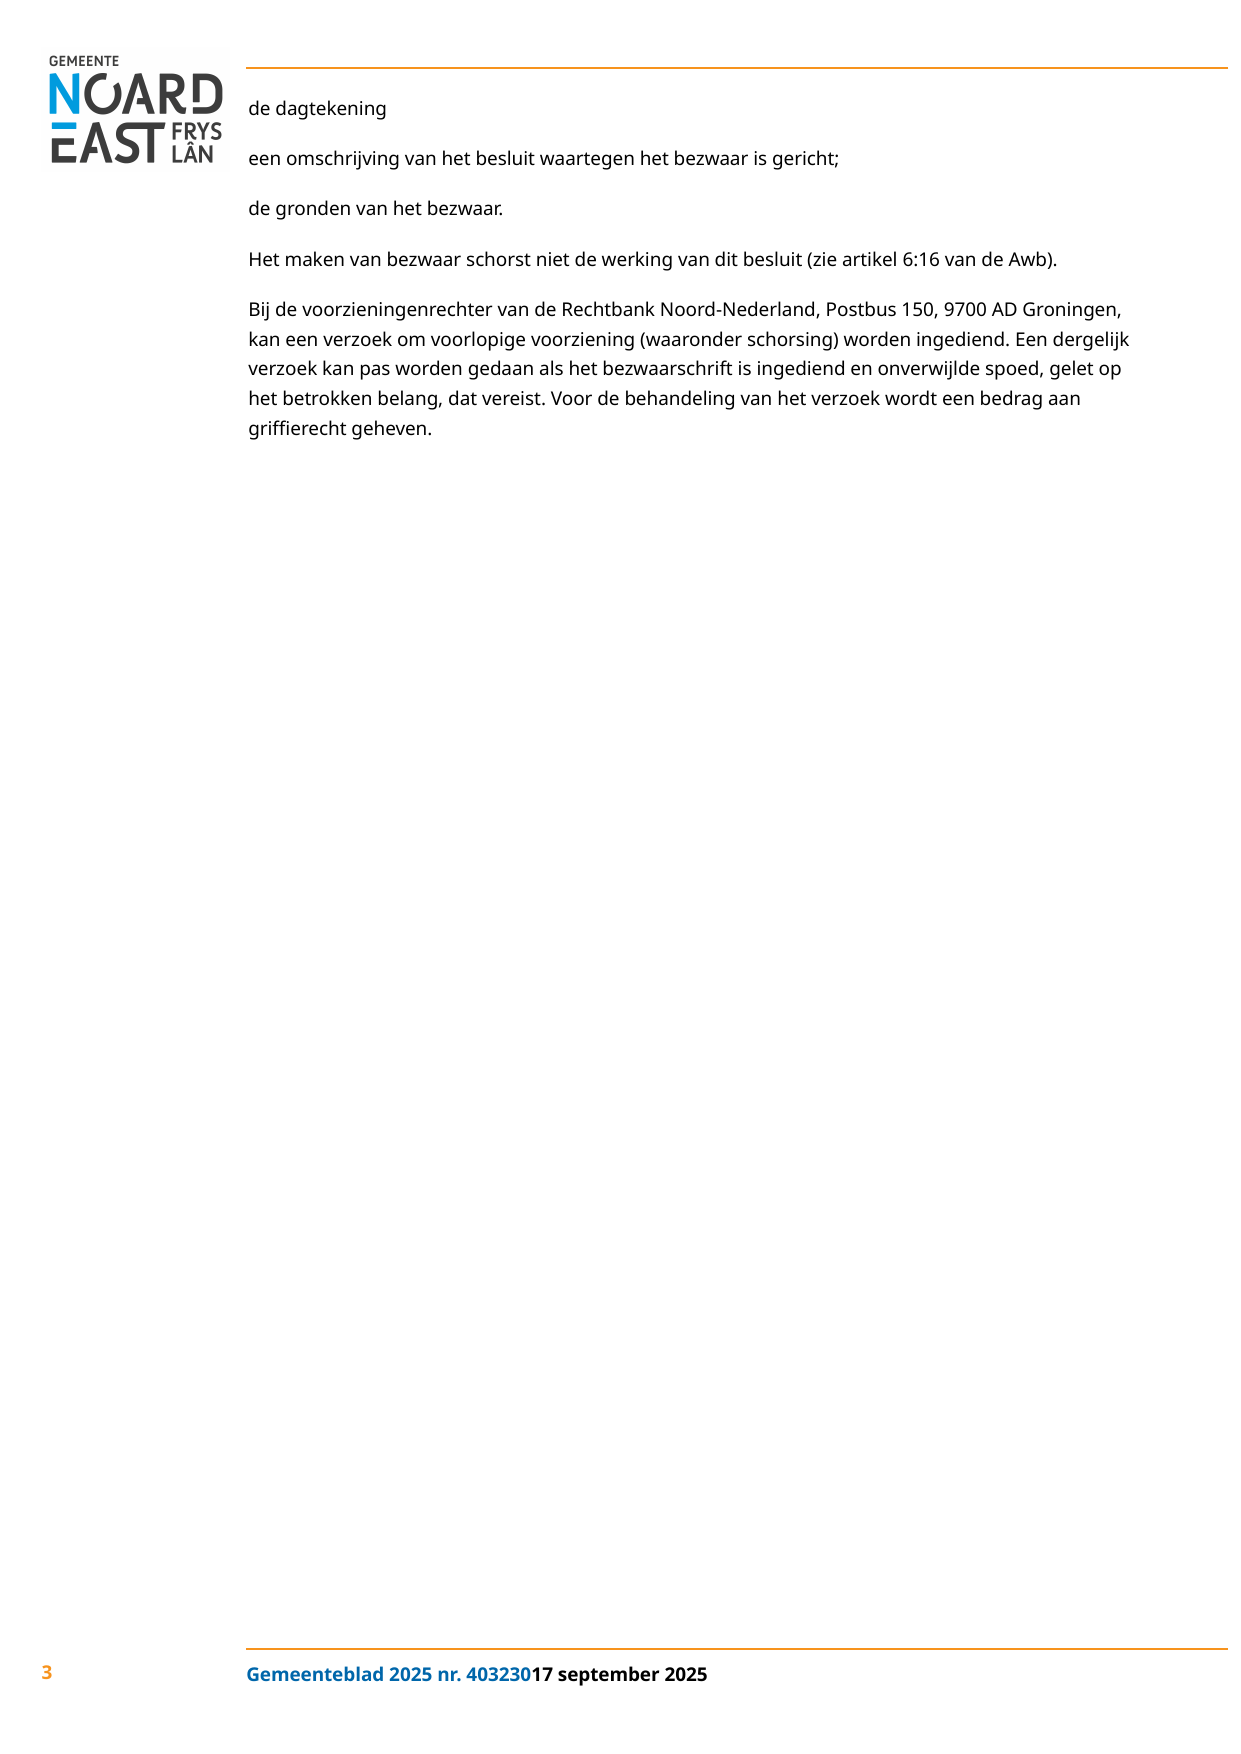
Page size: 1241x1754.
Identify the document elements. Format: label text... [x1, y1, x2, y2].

text Bij de voorzieningenrechter van de Rechtbank Noord-Nederland, Postbus 150, 9700 AD Groningen, kan een verzoek om voorlopige voorziening (waaronder schorsing) worden ingediend. Een dergelijk verzoek kan pas worden gedaan als het bezwaarschrift is ingediend en onverwijlde spoed, gelet op het betrokken belang, dat vereist. Voor de behandeling van het verzoek wordt een bedrag aan griffierecht geheven. [248, 296, 1152, 441]
text een omschrijving van het besluit waartegen het bezwaar is gericht; [248, 145, 1152, 171]
text de gronden van het bezwaar. [248, 196, 1152, 221]
picture [41, 47, 231, 172]
text Het maken van bezwaar schorst niet de werking van dit besluit (zie artikel 6:16 van de Awb). [248, 246, 1152, 272]
text de dagtekening [248, 95, 1152, 121]
